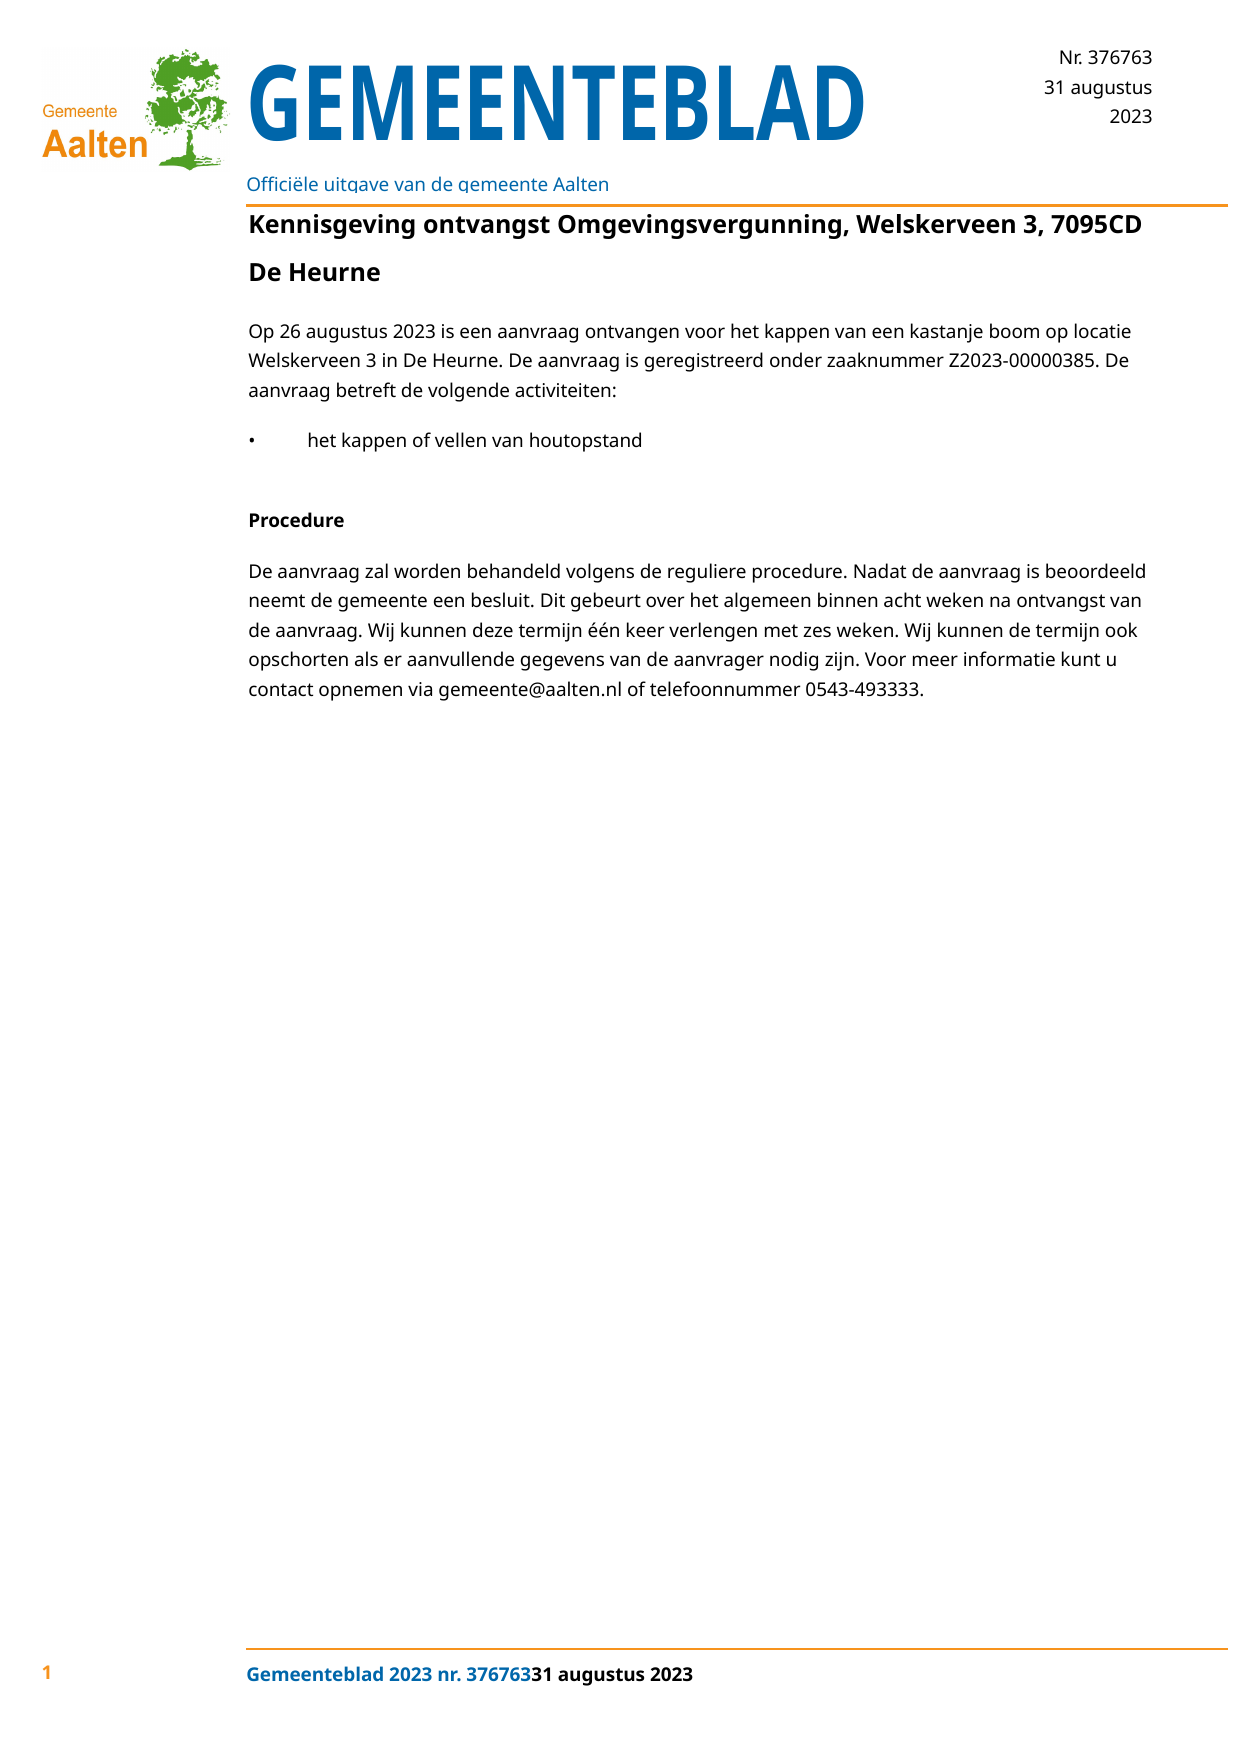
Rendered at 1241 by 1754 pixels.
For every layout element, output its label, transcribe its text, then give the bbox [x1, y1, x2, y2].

list het kappen of vellen van houtopstand [248, 427, 1152, 453]
text Kennisgeving ontvangst Omgevingsvergunning, Welskerveen 3, 7095CD De Heurne [248, 207, 1152, 288]
text Op 26 augustus 2023 is een aanvraag ontvangen voor het kappen van een kastanje boom op locatie Welskerveen 3 in De Heurne. De aanvraag is geregistreerd onder zaaknummer Z2023-00000385. De aanvraag betreft de volgende activiteiten: [248, 318, 1152, 403]
picture [41, 47, 231, 172]
text De aanvraag zal worden behandeld volgens de reguliere procedure. Nadat de aanvraag is beoordeeld neemt de gemeente een besluit. Dit gebeurt over het algemeen binnen acht weken na ontvangst van de aanvraag. Wij kunnen deze termijn één keer verlengen met zes weken. Wij kunnen de termijn ook opschorten als er aanvullende gegevens van de aanvrager nodig zijn. Voor meer informatie kunt u contact opnemen via gemeente@aalten.nl of telefoonnummer 0543-493333. [248, 558, 1152, 702]
text Procedure [248, 507, 1152, 533]
